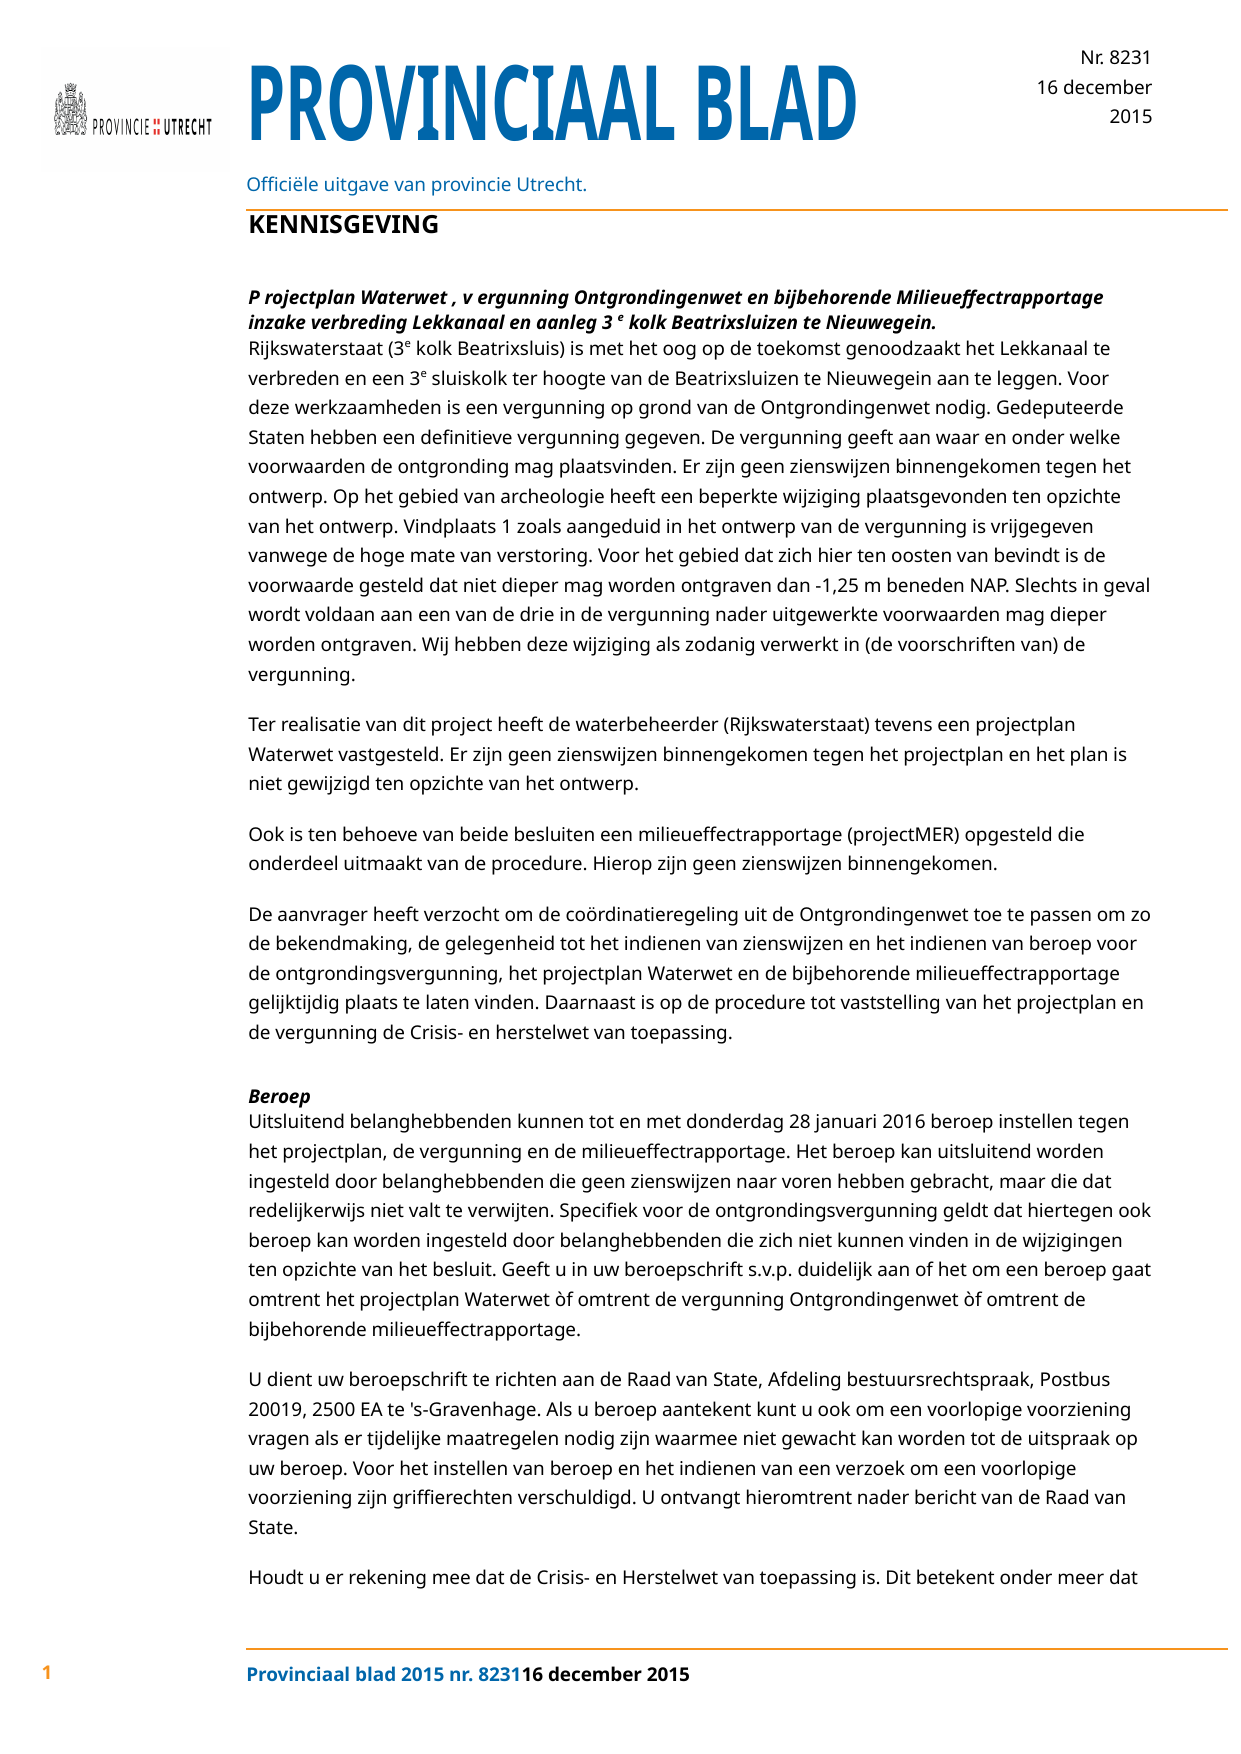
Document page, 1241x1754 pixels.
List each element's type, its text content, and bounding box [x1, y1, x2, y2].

text Uitsluitend belanghebbenden kunnen tot en met donderdag 28 januari 2016 beroep instellen tegen het projectplan, de vergunning en de milieueffectrapportage. Het beroep kan uitsluitend worden ingesteld door belanghebbenden die geen zienswijzen naar voren hebben gebracht, maar die dat redelijkerwijs niet valt te verwijten. Specifiek voor de ontgrondingsvergunning geldt dat hiertegen ook beroep kan worden ingesteld door belanghebbenden die zich niet kunnen vinden in de wijzigingen ten opzichte van het besluit. Geeft u in uw beroepschrift s.v.p. duidelijk aan of het om een beroep gaat omtrent het projectplan Waterwet òf omtrent de vergunning Ontgrondingenwet òf omtrent de bijbehorende milieueffectrapportage. [248, 1109, 1152, 1342]
text Beroep [248, 1083, 1152, 1109]
text KENNISGEVING [248, 211, 1152, 241]
text Houdt u er rekening mee dat de Crisis- en Herstelwet van toepassing is. Dit betekent onder meer dat [248, 1564, 1152, 1590]
text Ter realisatie van dit project heeft de waterbeheerder (Rijkswaterstaat) tevens een projectplan Waterwet vastgesteld. Er zijn geen zienswijzen binnengekomen tegen het projectplan en het plan is niet gewijzigd ten opzichte van het ontwerp. [248, 711, 1152, 796]
text U dient uw beroepschrift te richten aan de Raad van State, Afdeling bestuursrechtspraak, Postbus 20019, 2500 EA te 's-Gravenhage. Als u beroep aantekent kunt u ook om een voorlopige voorziening vragen als er tijdelijke maatregelen nodig zijn waarmee niet gewacht kan worden tot de uitspraak op uw beroep. Voor het instellen van beroep en het indienen van een verzoek om een voorlopige voorziening zijn griffierechten verschuldigd. U ontvangt hieromtrent nader bericht van de Raad van State. [248, 1366, 1152, 1540]
text P rojectplan Waterwet , v ergunning Ontgrondingenwet en bijbehorende Milieueffectrapportage inzake verbreding Lekkanaal en aanleg 3 e kolk Beatrixsluizen te Nieuwegein. [248, 284, 1152, 335]
text Ook is ten behoeve van beide besluiten een milieueffectrapportage (projectMER) opgesteld die onderdeel uitmaakt van de procedure. Hierop zijn geen zienswijzen binnengekomen. [248, 821, 1152, 876]
picture [41, 47, 231, 172]
text Rijkswaterstaat (3e kolk Beatrixsluis) is met het oog op de toekomst genoodzaakt het Lekkanaal te verbreden en een 3e sluiskolk ter hoogte van de Beatrixsluizen te Nieuwegein aan te leggen. Voor deze werkzaamheden is een vergunning op grond van de Ontgrondingenwet nodig. Gedeputeerde Staten hebben een definitieve vergunning gegeven. De vergunning geeft aan waar en onder welke voorwaarden de ontgronding mag plaatsvinden. Er zijn geen zienswijzen binnengekomen tegen het ontwerp. Op het gebied van archeologie heeft een beperkte wijziging plaatsgevonden ten opzichte van het ontwerp. Vindplaats 1 zoals aangeduid in het ontwerp van de vergunning is vrijgegeven vanwege de hoge mate van verstoring. Voor het gebied dat zich hier ten oosten van bevindt is de voorwaarde gesteld dat niet dieper mag worden ontgraven dan -1,25 m beneden NAP. Slechts in geval wordt voldaan aan een van de drie in de vergunning nader uitgewerkte voorwaarden mag dieper worden ontgraven. Wij hebben deze wijziging als zodanig verwerkt in (de voorschriften van) de vergunning. [248, 335, 1152, 686]
text De aanvrager heeft verzocht om de coördinatieregeling uit de Ontgrondingenwet toe te passen om zo de bekendmaking, de gelegenheid tot het indienen van zienswijzen en het indienen van beroep voor de ontgrondingsvergunning, het projectplan Waterwet en de bijbehorende milieueffectrapportage gelijktijdig plaats te laten vinden. Daarnaast is op de procedure tot vaststelling van het projectplan en de vergunning de Crisis- en herstelwet van toepassing. [248, 901, 1152, 1045]
